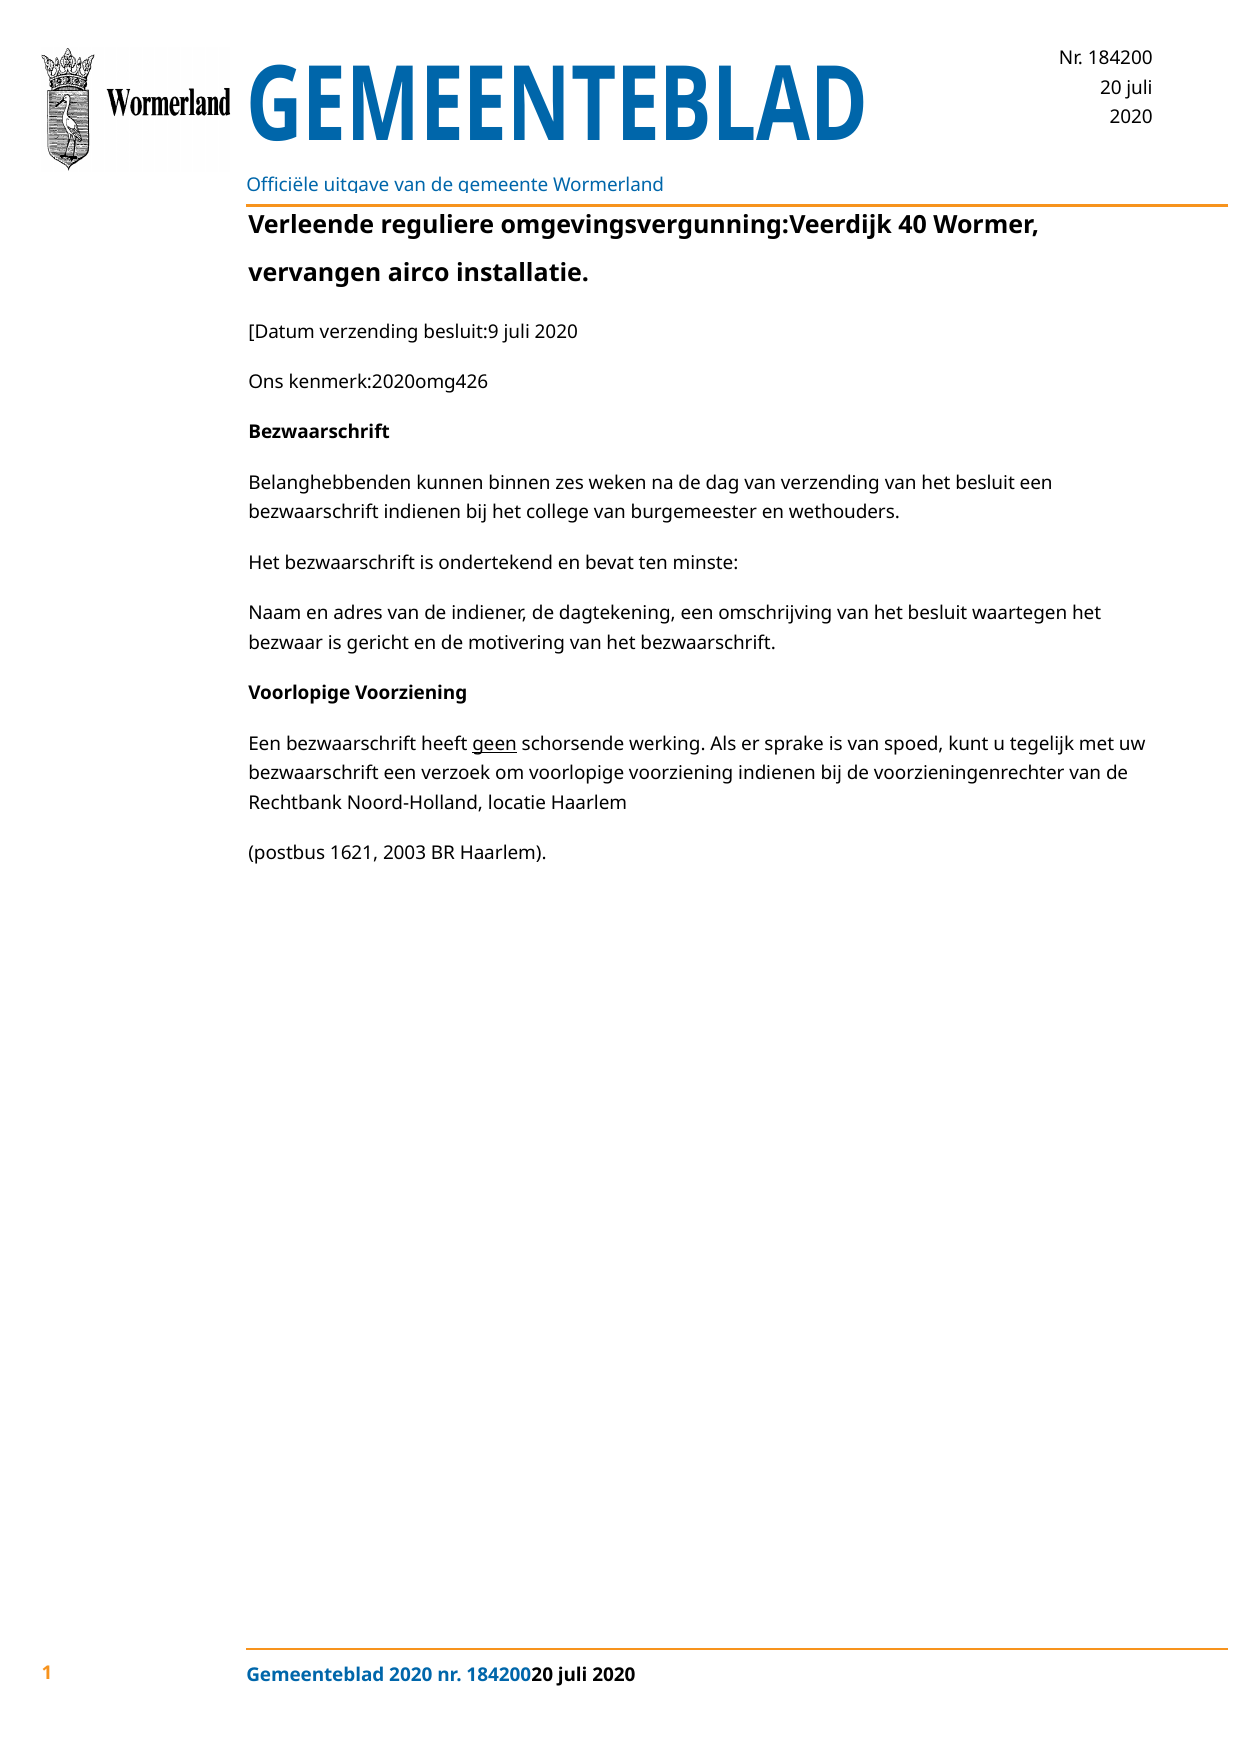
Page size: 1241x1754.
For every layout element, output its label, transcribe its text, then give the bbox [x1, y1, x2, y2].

text Ons kenmerk:2020omg426 [248, 368, 1152, 394]
text Bezwaarschrift [248, 419, 1152, 444]
picture [41, 47, 231, 172]
text [Datum verzending besluit:9 juli 2020 [248, 318, 1152, 344]
text (postbus 1621, 2003 BR Haarlem). [248, 839, 1152, 865]
text Belanghebbenden kunnen binnen zes weken na de dag van verzending van het besluit een bezwaarschrift indienen bij het college van burgemeester en wethouders. [248, 469, 1152, 524]
text Voorlopige Voorziening [248, 679, 1152, 705]
text Verleende reguliere omgevingsvergunning:Veerdijk 40 Wormer, vervangen airco installatie. [248, 207, 1152, 288]
text Naam en adres van de indiener, de dagtekening, een omschrijving van het besluit waartegen het bezwaar is gericht en de motivering van het bezwaarschrift. [248, 599, 1152, 655]
text Het bezwaarschrift is ondertekend en bevat ten minste: [248, 549, 1152, 575]
text Een bezwaarschrift heeft geen schorsende werking. Als er sprake is van spoed, kunt u tegelijk met uw bezwaarschrift een verzoek om voorlopige voorziening indienen bij de voorzieningenrechter van de Rechtbank Noord-Holland, locatie Haarlem [248, 730, 1152, 815]
